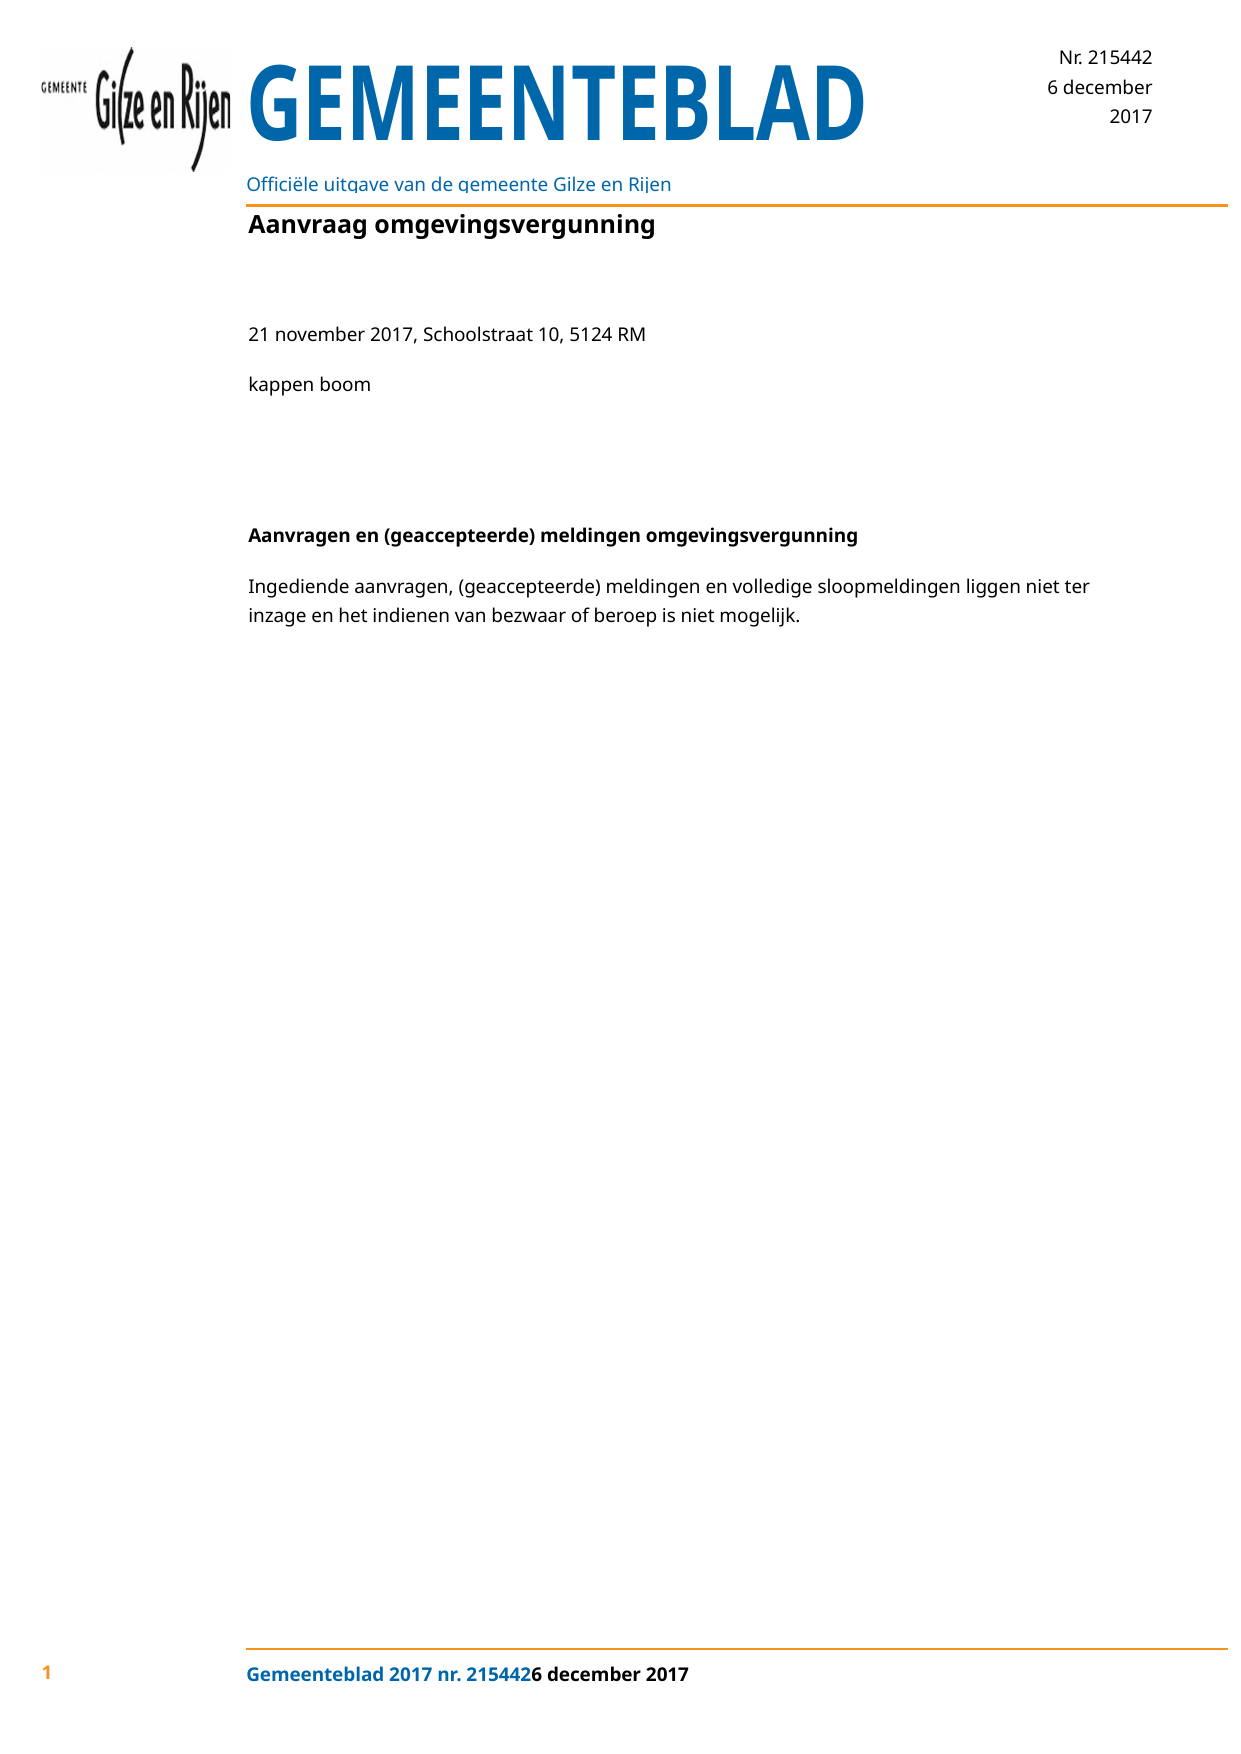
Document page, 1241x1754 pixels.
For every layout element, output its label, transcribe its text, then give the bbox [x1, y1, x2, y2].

picture [41, 47, 231, 172]
text Aanvragen en (geaccepteerde) meldingen omgevingsvergunning [248, 522, 1152, 548]
text 21 november 2017, Schoolstraat 10, 5124 RM [248, 321, 1152, 346]
text Ingediende aanvragen, (geaccepteerde) meldingen en volledige sloopmeldingen liggen niet ter inzage en het indienen van bezwaar of beroep is niet mogelijk. [248, 573, 1152, 628]
text kappen boom [248, 371, 1152, 397]
text Aanvraag omgevingsvergunning [248, 207, 1152, 241]
